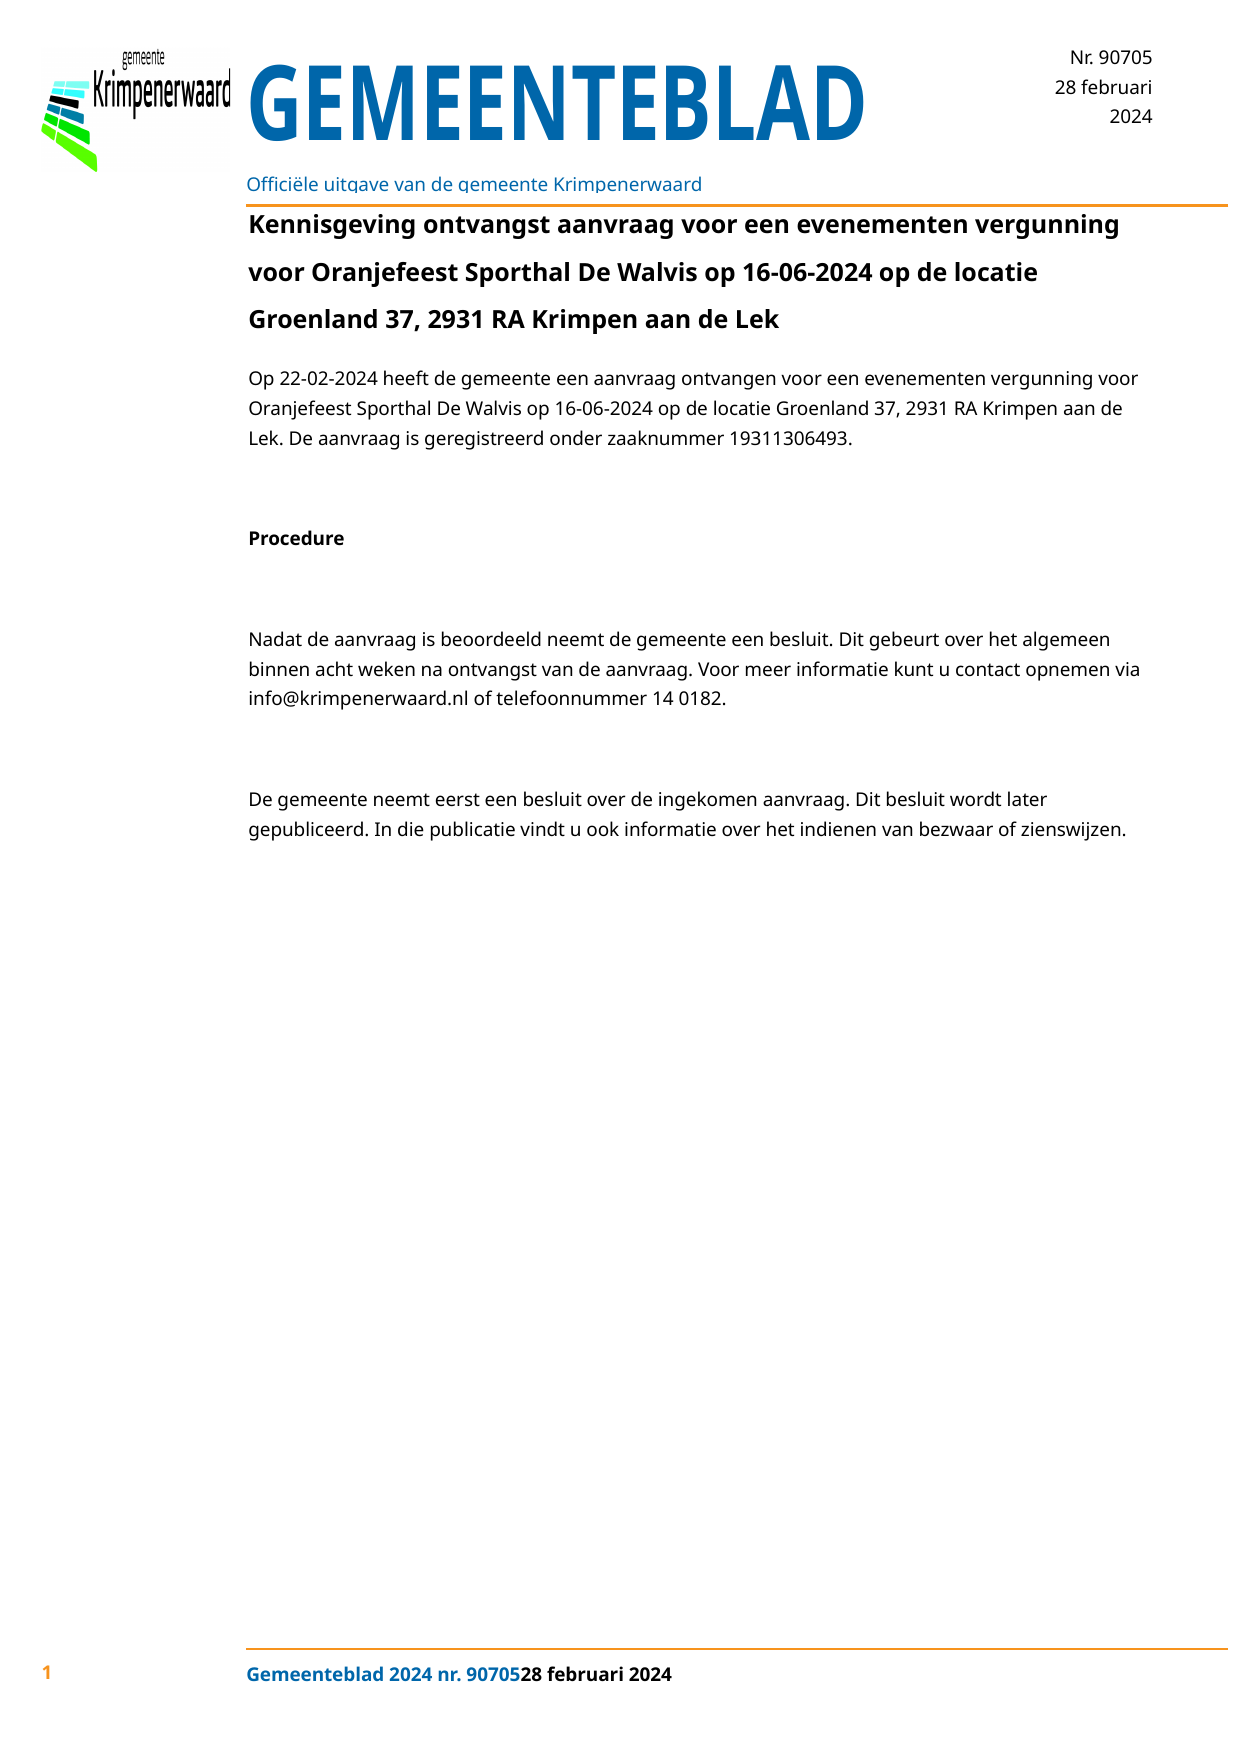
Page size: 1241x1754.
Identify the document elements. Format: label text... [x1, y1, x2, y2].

text Nadat de aanvraag is beoordeeld neemt de gemeente een besluit. Dit gebeurt over het algemeen binnen acht weken na ontvangst van de aanvraag. Voor meer informatie kunt u contact opnemen via info@krimpenerwaard.nl of telefoonnummer 14 0182. [248, 626, 1152, 711]
picture [41, 47, 231, 172]
text De gemeente neemt eerst een besluit over de ingekomen aanvraag. Dit besluit wordt later gepubliceerd. In die publicatie vindt u ook informatie over het indienen van bezwaar of zienswijzen. [248, 786, 1152, 842]
text Op 22-02-2024 heeft de gemeente een aanvraag ontvangen voor een evenementen vergunning voor Oranjefeest Sporthal De Walvis op 16-06-2024 op de locatie Groenland 37, 2931 RA Krimpen aan de Lek. De aanvraag is geregistreerd onder zaaknummer 19311306493. [248, 366, 1152, 450]
text Kennisgeving ontvangst aanvraag voor een evenementen vergunning voor Oranjefeest Sporthal De Walvis op 16-06-2024 op de locatie Groenland 37, 2931 RA Krimpen aan de Lek [248, 207, 1152, 336]
text Procedure [248, 526, 1152, 551]
